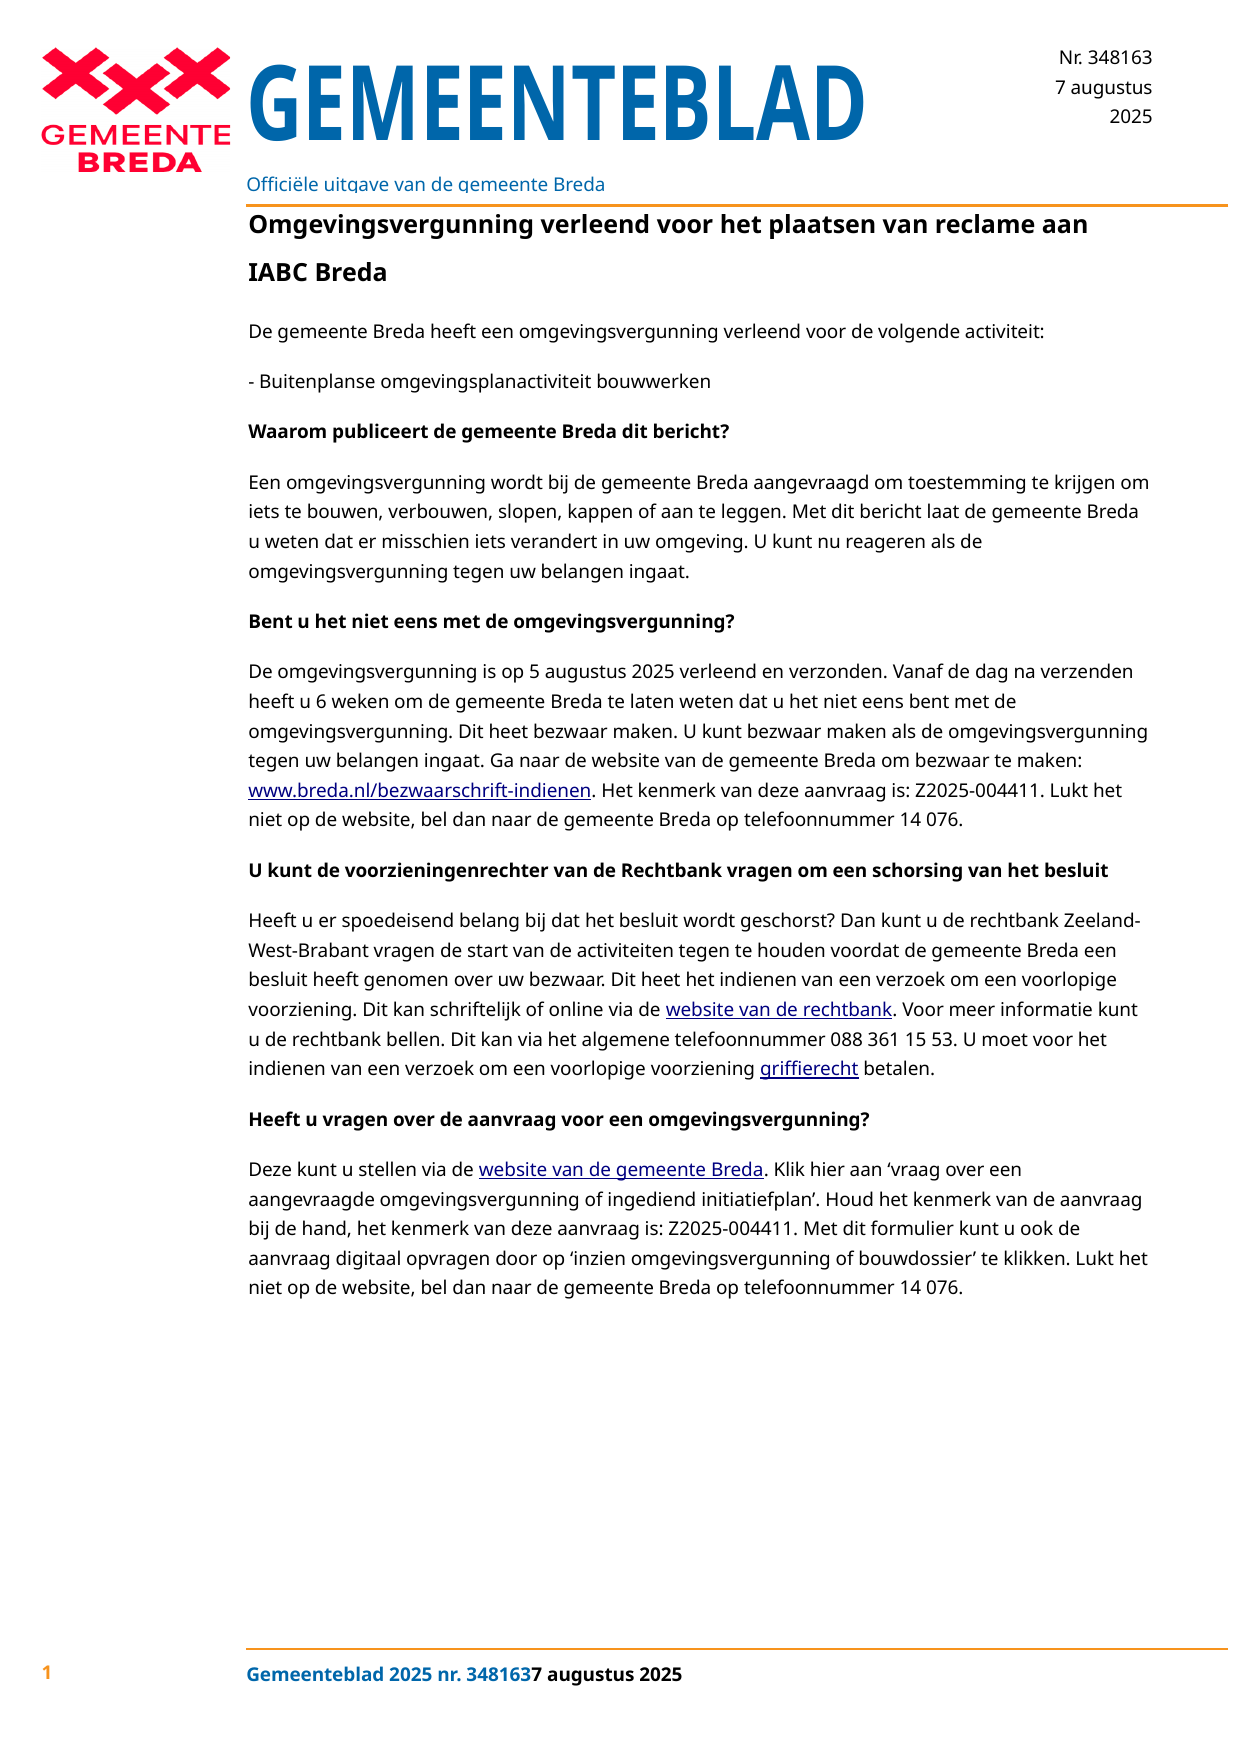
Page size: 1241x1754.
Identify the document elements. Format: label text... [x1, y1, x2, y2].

text Waarom publiceert de gemeente Breda dit bericht? [248, 419, 1152, 444]
text Een omgevingsvergunning wordt bij de gemeente Breda aangevraagd om toestemming te krijgen om iets te bouwen, verbouwen, slopen, kappen of aan te leggen. Met dit bericht laat de gemeente Breda u weten dat er misschien iets verandert in uw omgeving. U kunt nu reageren als de omgevingsvergunning tegen uw belangen ingaat. [248, 469, 1152, 584]
text U kunt de voorzieningenrechter van de Rechtbank vragen om een schorsing van het besluit [248, 857, 1152, 883]
picture [41, 47, 231, 172]
text - Buitenplanse omgevingsplanactiviteit bouwwerken [248, 368, 1152, 394]
text Omgevingsvergunning verleend voor het plaatsen van reclame aan IABC Breda [248, 207, 1152, 288]
text Deze kunt u stellen via de website van de gemeente Breda. Klik hier aan ‘vraag over een aangevraagde omgevingsvergunning of ingediend initiatiefplan’. Houd het kenmerk van de aanvraag bij de hand, het kenmerk van deze aanvraag is: Z2025-004411. Met dit formulier kunt u ook de aanvraag digitaal opvragen door op ‘inzien omgevingsvergunning of bouwdossier’ te klikken. Lukt het niet op de website, bel dan naar de gemeente Breda op telefoonnummer 14 076. [248, 1156, 1152, 1300]
text Bent u het niet eens met de omgevingsvergunning? [248, 608, 1152, 634]
text De gemeente Breda heeft een omgevingsvergunning verleend voor de volgende activiteit: [248, 318, 1152, 344]
text Heeft u er spoedeisend belang bij dat het besluit wordt geschorst? Dan kunt u de rechtbank Zeeland-West-Brabant vragen de start van de activiteiten tegen te houden voordat de gemeente Breda een besluit heeft genomen over uw bezwaar. Dit heet het indienen van een verzoek om een voorlopige voorziening. Dit kan schriftelijk of online via de website van de rechtbank. Voor meer informatie kunt u de rechtbank bellen. Dit kan via het algemene telefoonnummer 088 361 15 53. U moet voor het indienen van een verzoek om een voorlopige voorziening griffierecht betalen. [248, 907, 1152, 1081]
text De omgevingsvergunning is op 5 augustus 2025 verleend en verzonden. Vanaf de dag na verzenden heeft u 6 weken om de gemeente Breda te laten weten dat u het niet eens bent met de omgevingsvergunning. Dit heet bezwaar maken. U kunt bezwaar maken als de omgevingsvergunning tegen uw belangen ingaat. Ga naar de website van de gemeente Breda om bezwaar te maken: www.breda.nl/bezwaarschrift-indienen. Het kenmerk van deze aanvraag is: Z2025-004411. Lukt het niet op de website, bel dan naar de gemeente Breda op telefoonnummer 14 076. [248, 659, 1152, 832]
text Heeft u vragen over de aanvraag voor een omgevingsvergunning? [248, 1106, 1152, 1132]
